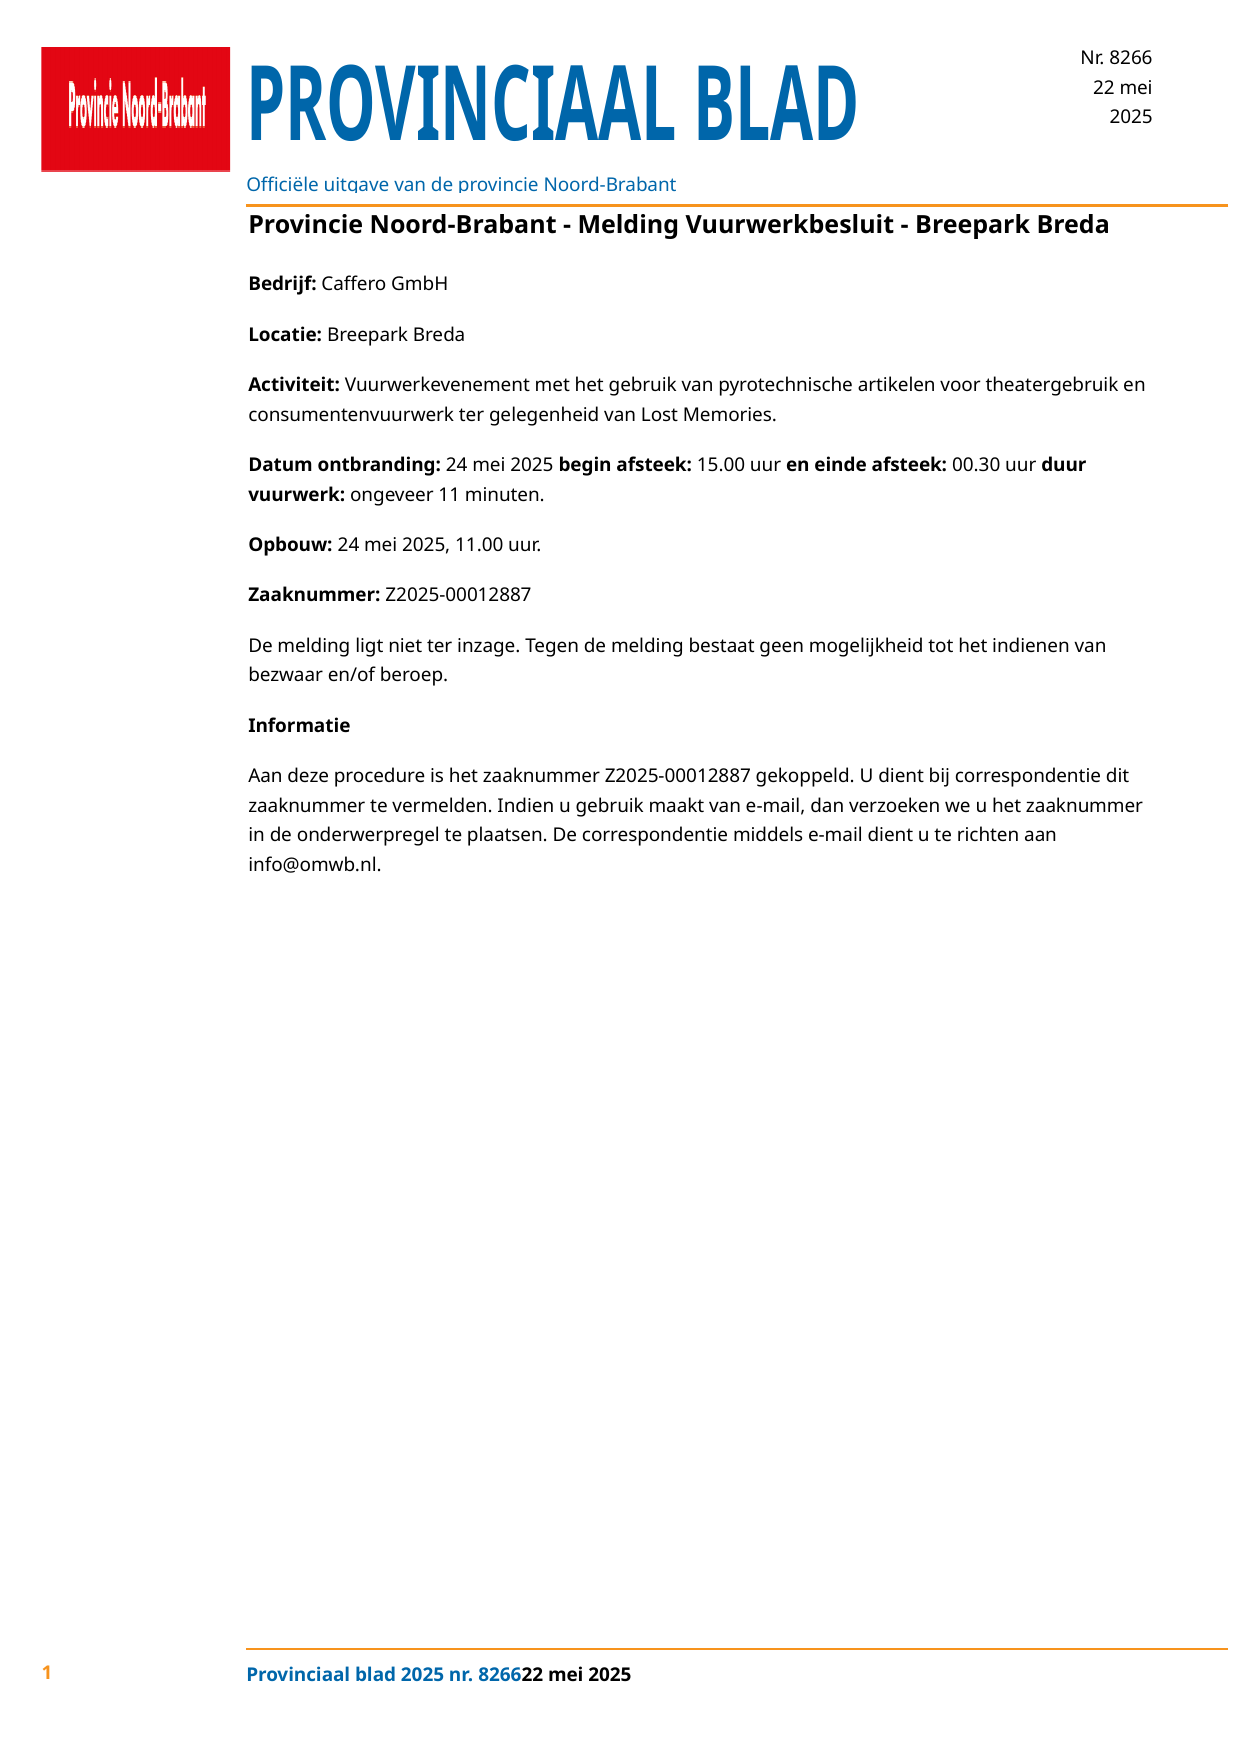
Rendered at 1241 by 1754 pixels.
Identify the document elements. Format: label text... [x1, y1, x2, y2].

text Datum ontbranding: 24 mei 2025 begin afsteek: 15.00 uur en einde afsteek: 00.30 uur duur vuurwerk: ongeveer 11 minuten. [248, 451, 1152, 506]
picture [41, 47, 231, 172]
text Opbouw: 24 mei 2025, 11.00 uur. [248, 531, 1152, 557]
text Activiteit: Vuurwerkevenement met het gebruik van pyrotechnische artikelen voor theatergebruik en consumentenvuurwerk ter gelegenheid van Lost Memories. [248, 371, 1152, 426]
text Provincie Noord-Brabant - Melding Vuurwerkbesluit - Breepark Breda [248, 207, 1152, 241]
text De melding ligt niet ter inzage. Tegen de melding bestaat geen mogelijkheid tot het indienen van bezwaar en/of beroep. [248, 632, 1152, 687]
text Bedrijf: Caffero GmbH [248, 270, 1152, 296]
text Informatie [248, 712, 1152, 738]
text Aan deze procedure is het zaaknummer Z2025-00012887 gekoppeld. U dient bij correspondentie dit zaaknummer te vermelden. Indien u gebruik maakt van e-mail, dan verzoeken we u het zaaknummer in de onderwerpregel te plaatsen. De correspondentie middels e-mail dient u te richten aan info@omwb.nl. [248, 762, 1152, 877]
text Locatie: Breepark Breda [248, 321, 1152, 346]
text Zaaknummer: Z2025-00012887 [248, 582, 1152, 607]
